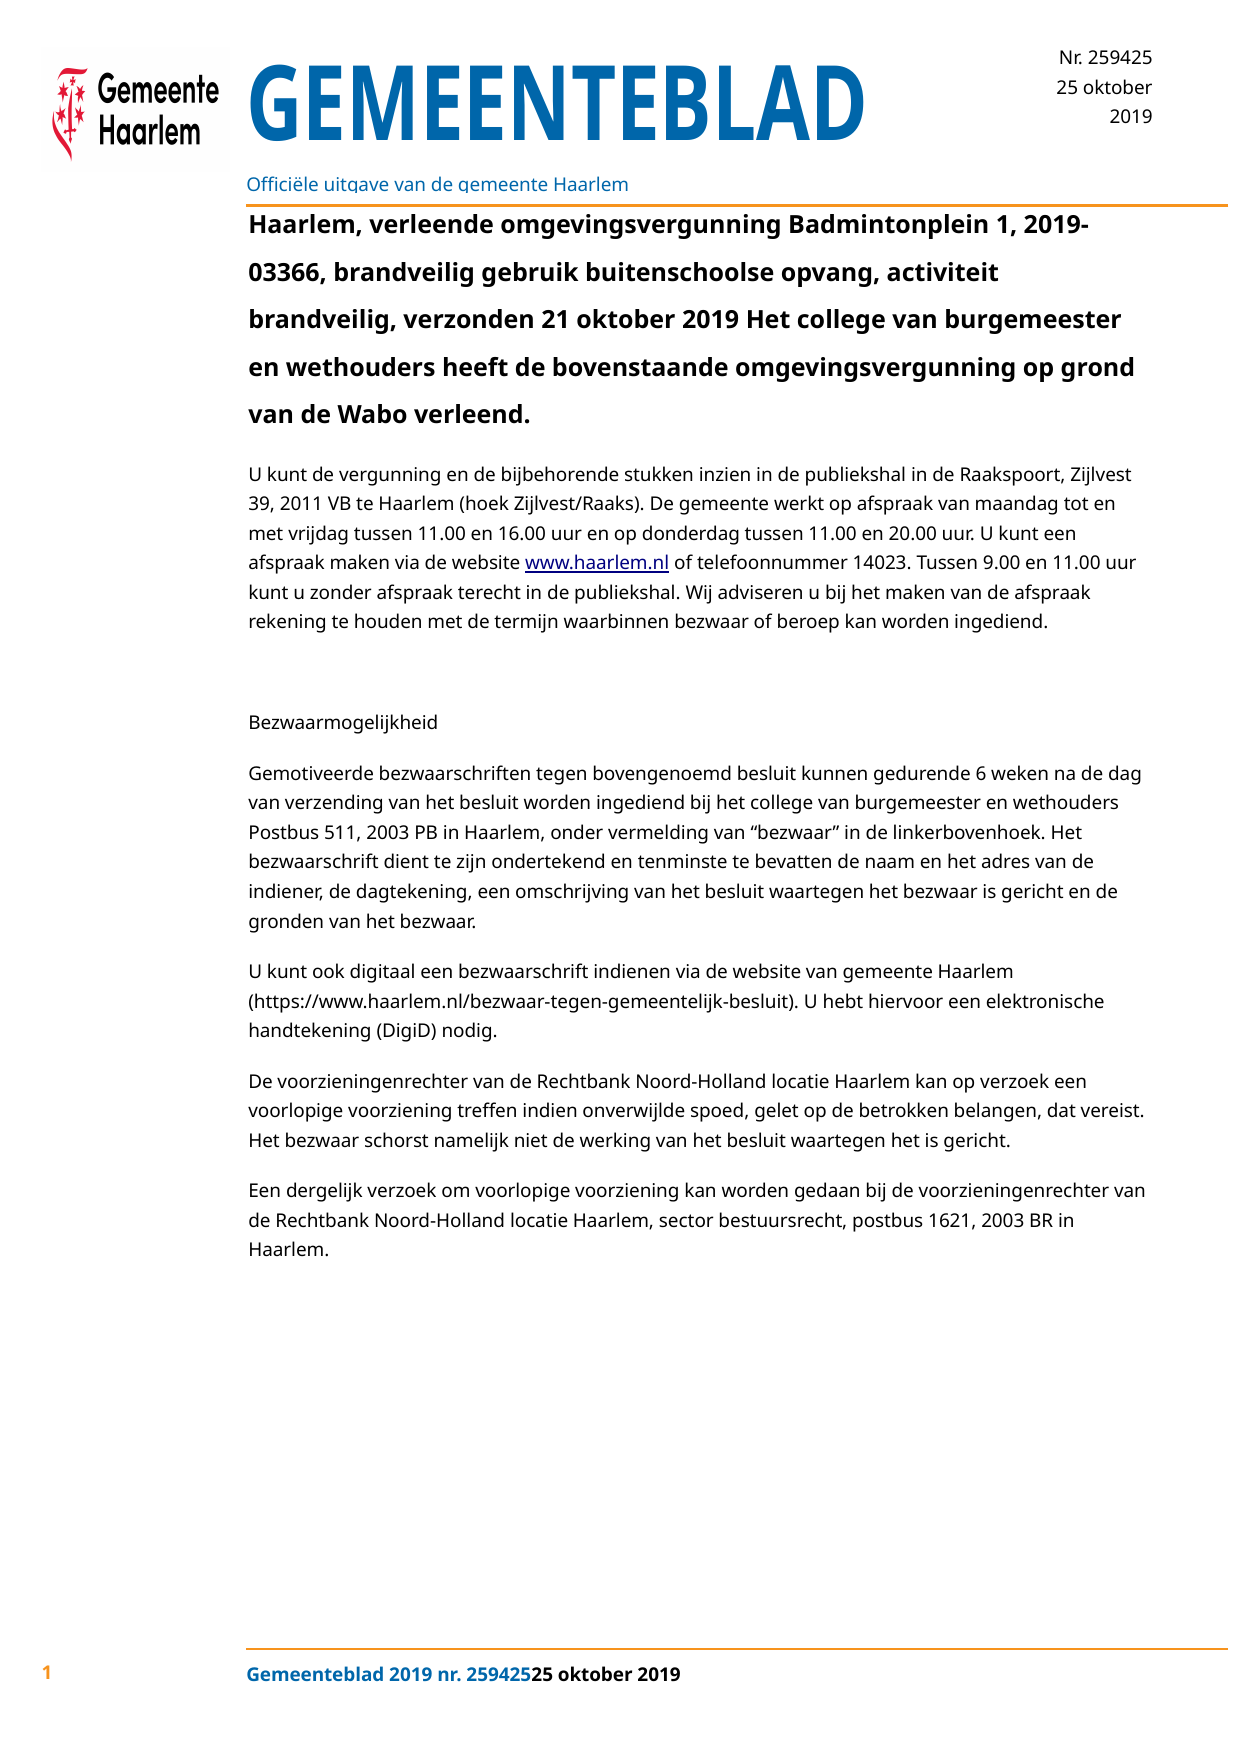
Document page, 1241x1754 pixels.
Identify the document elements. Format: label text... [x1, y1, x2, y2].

text Een dergelijk verzoek om voorlopige voorziening kan worden gedaan bij de voorzieningenrechter van de Rechtbank Noord-Holland locatie Haarlem, sector bestuursrecht, postbus 1621, 2003 BR in Haarlem. [248, 1177, 1152, 1262]
text Gemotiveerde bezwaarschriften tegen bovengenoemd besluit kunnen gedurende 6 weken na de dag van verzending van het besluit worden ingediend bij het college van burgemeester en wethouders Postbus 511, 2003 PB in Haarlem, onder vermelding van “bezwaar” in de linkerbovenhoek. Het bezwaarschrift dient te zijn ondertekend en tenminste te bevatten de naam en het adres van de indiener, de dagtekening, een omschrijving van het besluit waartegen het bezwaar is gericht en de gronden van het bezwaar. [248, 760, 1152, 933]
text U kunt de vergunning en de bijbehorende stukken inzien in de publiekshal in de Raakspoort, Zijlvest 39, 2011 VB te Haarlem (hoek Zijlvest/Raaks). De gemeente werkt op afspraak van maandag tot en met vrijdag tussen 11.00 en 16.00 uur en op donderdag tussen 11.00 en 20.00 uur. U kunt een afspraak maken via de website www.haarlem.nl of telefoonnummer 14023. Tussen 9.00 en 11.00 uur kunt u zonder afspraak terecht in de publiekshal. Wij adviseren u bij het maken van de afspraak rekening te houden met de termijn waarbinnen bezwaar of beroep kan worden ingediend. [248, 461, 1152, 634]
picture [41, 47, 231, 172]
text De voorzieningenrechter van de Rechtbank Noord-Holland locatie Haarlem kan op verzoek een voorlopige voorziening treffen indien onverwijlde spoed, gelet op de betrokken belangen, dat vereist. Het bezwaar schorst namelijk niet de werking van het besluit waartegen het is gericht. [248, 1068, 1152, 1153]
text Haarlem, verleende omgevingsvergunning Badmintonplein 1, 2019-03366, brandveilig gebruik buitenschoolse opvang, activiteit brandveilig, verzonden 21 oktober 2019 Het college van burgemeester en wethouders heeft de bovenstaande omgevingsvergunning op grond van de Wabo verleend. [248, 207, 1152, 431]
text U kunt ook digitaal een bezwaarschrift indienen via de website van gemeente Haarlem (https://www.haarlem.nl/bezwaar-tegen-gemeentelijk-besluit). U hebt hiervoor een elektronische handtekening (DigiD) nodig. [248, 958, 1152, 1043]
text Bezwaarmogelijkheid [248, 709, 1152, 735]
